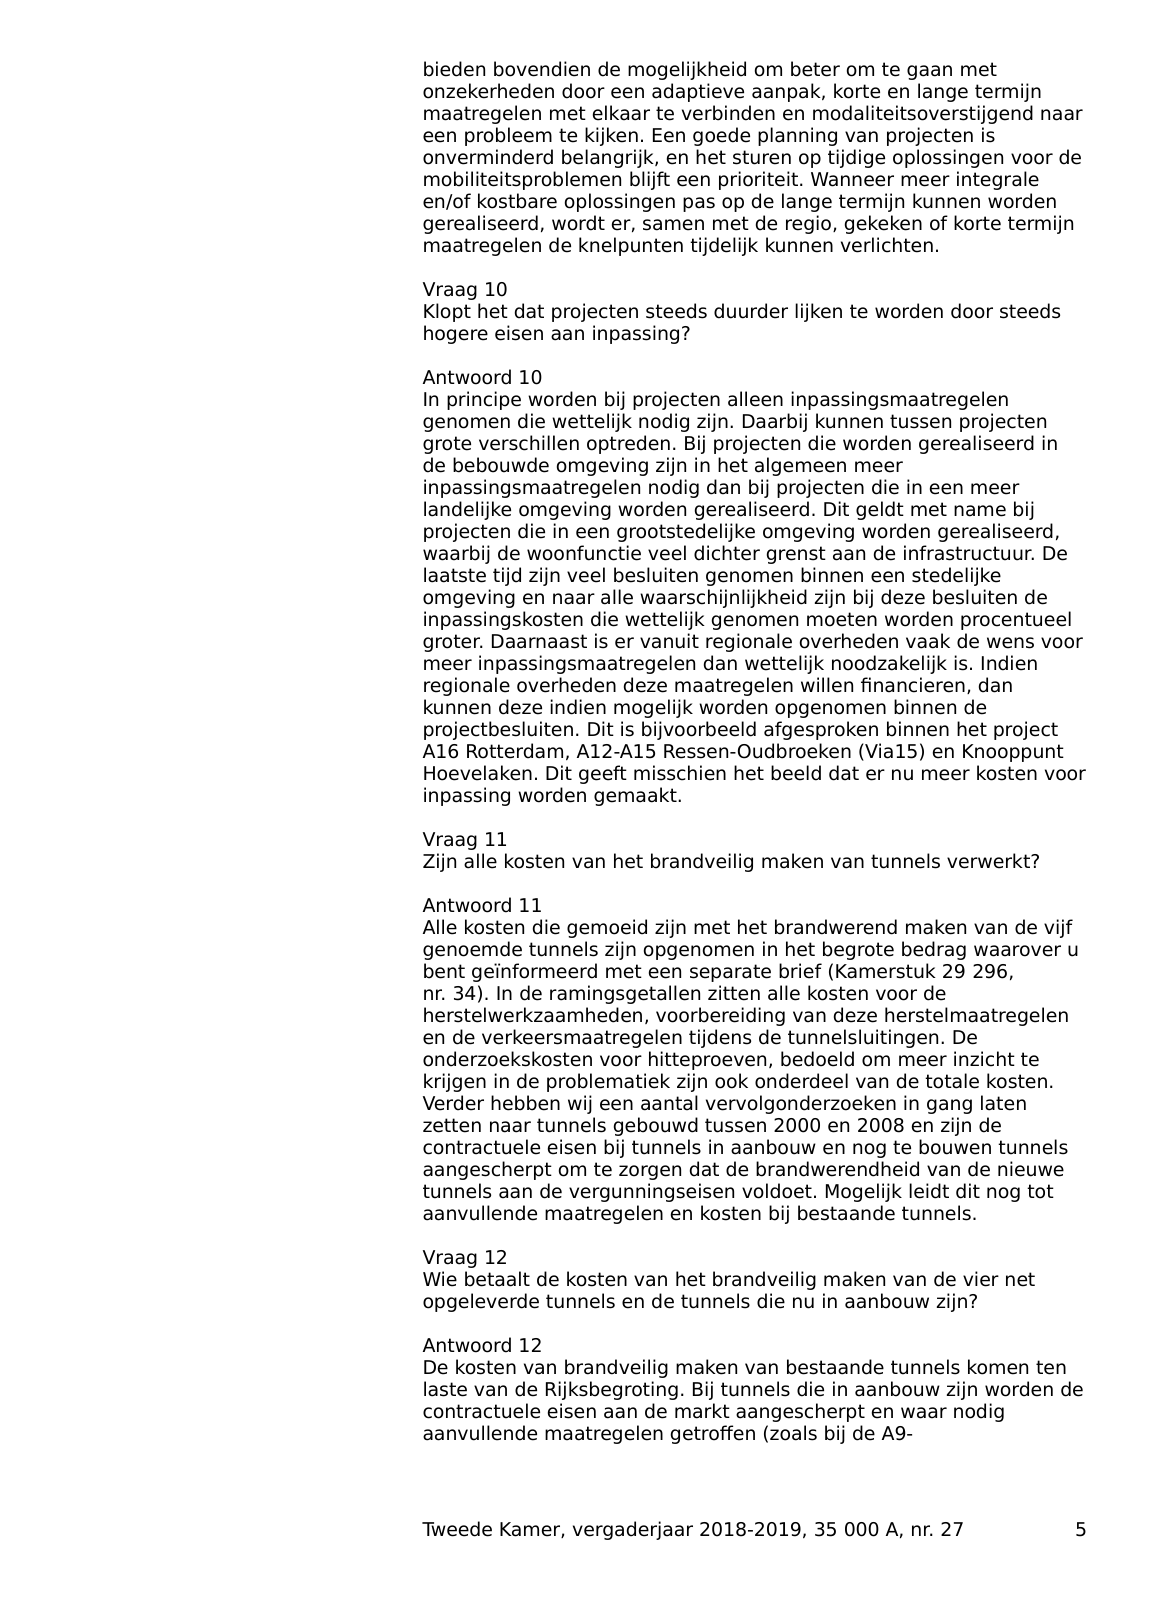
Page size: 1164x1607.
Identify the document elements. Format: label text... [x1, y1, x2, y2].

text Antwoord 12 [422, 1335, 1087, 1357]
text Wie betaalt de kosten van het brandveilig maken van de vier net opgeleverde tunnels en de tunnels die nu in aanbouw zijn? [422, 1269, 1087, 1313]
text Vraag 10 [422, 279, 1087, 301]
text Vraag 11 [422, 829, 1087, 851]
text bieden bovendien de mogelijkheid om beter om te gaan met onzekerheden door een adaptieve aanpak, korte en lange termijn maatregelen met elkaar te verbinden en modaliteitsoverstijgend naar een probleem te kijken. Een goede planning van projecten is onverminderd belangrijk, en het sturen op tijdige oplossingen voor de mobiliteitsproblemen blijft een prioriteit. Wanneer meer integrale en/of kostbare oplossingen pas op de lange termijn kunnen worden gerealiseerd, wordt er, samen met de regio, gekeken of korte termijn maatregelen de knelpunten tijdelijk kunnen verlichten. [422, 59, 1087, 257]
text Zijn alle kosten van het brandveilig maken van tunnels verwerkt? [422, 851, 1087, 873]
text Alle kosten die gemoeid zijn met het brandwerend maken van de vijf genoemde tunnels zijn opgenomen in het begrote bedrag waarover u bent geïnformeerd met een separate brief (Kamerstuk 29 296, nr. 34). In de ramingsgetallen zitten alle kosten voor de herstelwerkzaamheden, voorbereiding van deze herstelmaatregelen en de verkeersmaatregelen tijdens de tunnelsluitingen. De onderzoekskosten voor hitteproeven, bedoeld om meer inzicht te krijgen in de problematiek zijn ook onderdeel van de totale kosten. [422, 917, 1087, 1093]
text Antwoord 11 [422, 895, 1087, 917]
text Vraag 12 [422, 1247, 1087, 1269]
text In principe worden bij projecten alleen inpassingsmaatregelen genomen die wettelijk nodig zijn. Daarbij kunnen tussen projecten grote verschillen optreden. Bij projecten die worden gerealiseerd in de bebouwde omgeving zijn in het algemeen meer inpassingsmaatregelen nodig dan bij projecten die in een meer landelijke omgeving worden gerealiseerd. Dit geldt met name bij projecten die in een grootstedelijke omgeving worden gerealiseerd, waarbij de woonfunctie veel dichter grenst aan de infrastructuur. De laatste tijd zijn veel besluiten genomen binnen een stedelijke omgeving en naar alle waarschijnlijkheid zijn bij deze besluiten de inpassingskosten die wettelijk genomen moeten worden procentueel groter. Daarnaast is er vanuit regionale overheden vaak de wens voor meer inpassingsmaatregelen dan wettelijk noodzakelijk is. Indien regionale overheden deze maatregelen willen financieren, dan kunnen deze indien mogelijk worden opgenomen binnen de projectbesluiten. Dit is bijvoorbeeld afgesproken binnen het project A16 Rotterdam, A12-A15 Ressen-Oudbroeken (Via15) en Knooppunt Hoevelaken. Dit geeft misschien het beeld dat er nu meer kosten voor inpassing worden gemaakt. [422, 389, 1087, 807]
text Antwoord 10 [422, 367, 1087, 389]
text De kosten van brandveilig maken van bestaande tunnels komen ten laste van de Rijksbegroting. Bij tunnels die in aanbouw zijn worden de contractuele eisen aan de markt aangescherpt en waar nodig aanvullende maatregelen getroffen (zoals bij de A9- [422, 1357, 1087, 1445]
text Klopt het dat projecten steeds duurder lijken te worden door steeds hogere eisen aan inpassing? [422, 301, 1087, 345]
text Verder hebben wij een aantal vervolgonderzoeken in gang laten zetten naar tunnels gebouwd tussen 2000 en 2008 en zijn de contractuele eisen bij tunnels in aanbouw en nog te bouwen tunnels aangescherpt om te zorgen dat de brandwerendheid van de nieuwe tunnels aan de vergunningseisen voldoet. Mogelijk leidt dit nog tot aanvullende maatregelen en kosten bij bestaande tunnels. [422, 1093, 1087, 1225]
